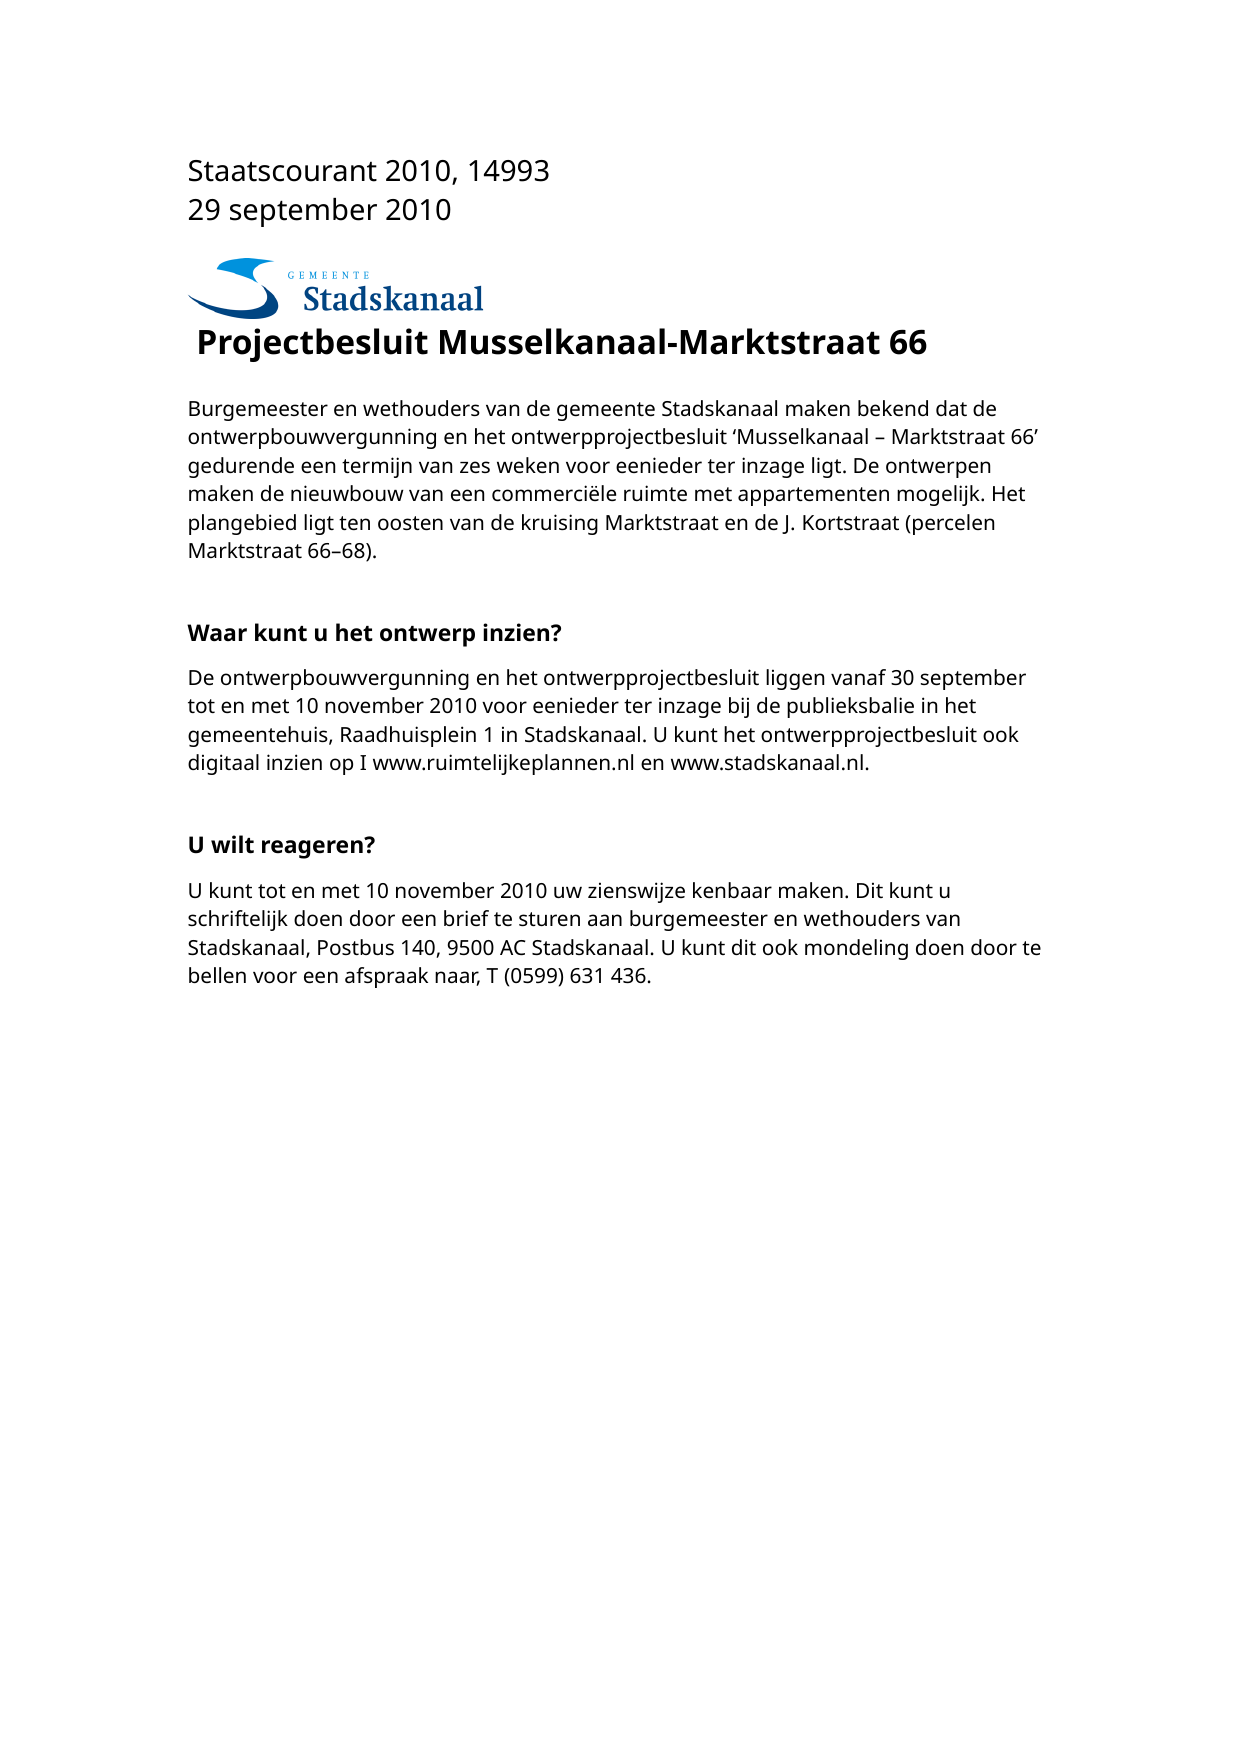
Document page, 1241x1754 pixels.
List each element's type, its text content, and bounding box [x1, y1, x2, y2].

text Staatscourant 2010, 14993 [187, 150, 1053, 190]
subtitle Projectbesluit Musselkanaal-Marktstraat 66 [187, 271, 1053, 364]
text U kunt tot en met 10 november 2010 uw zienswijze kenbaar maken. Dit kunt u schriftelijk doen door een brief te sturen aan burgemeester en wethouders van Stadskanaal, Postbus 140, 9500 AC Stadskanaal. U kunt dit ook mondeling doen door te bellen voor een afspraak naar, T (0599) 631 436. [187, 876, 1053, 989]
text De ontwerpbouwvergunning en het ontwerpprojectbesluit liggen vanaf 30 september tot en met 10 november 2010 voor eenieder ter inzage bij de publieksbalie in het gemeentehuis, Raadhuisplein 1 in Stadskanaal. U kunt het ontwerpprojectbesluit ook digitaal inzien op I www.ruimtelijkeplannen.nl en www.stadskanaal.nl. [187, 663, 1053, 777]
subtitle U wilt reageren? [187, 829, 1053, 861]
text Burgemeester en wethouders van de gemeente Stadskanaal maken bekend dat de ontwerpbouwvergunning en het ontwerpprojectbesluit ‘Musselkanaal – Marktstraat 66’ gedurende een termijn van zes weken voor eenieder ter inzage ligt. De ontwerpen maken de nieuwbouw van een commerciële ruimte met appartementen mogelijk. Het plangebied ligt ten oosten van de kruising Marktstraat en de J. Kortstraat (percelen Marktstraat 66–68). [187, 394, 1053, 564]
subtitle Waar kunt u het ontwerp inzien? [187, 617, 1053, 648]
picture [187, 258, 484, 319]
text 29 september 2010 [187, 190, 1053, 229]
